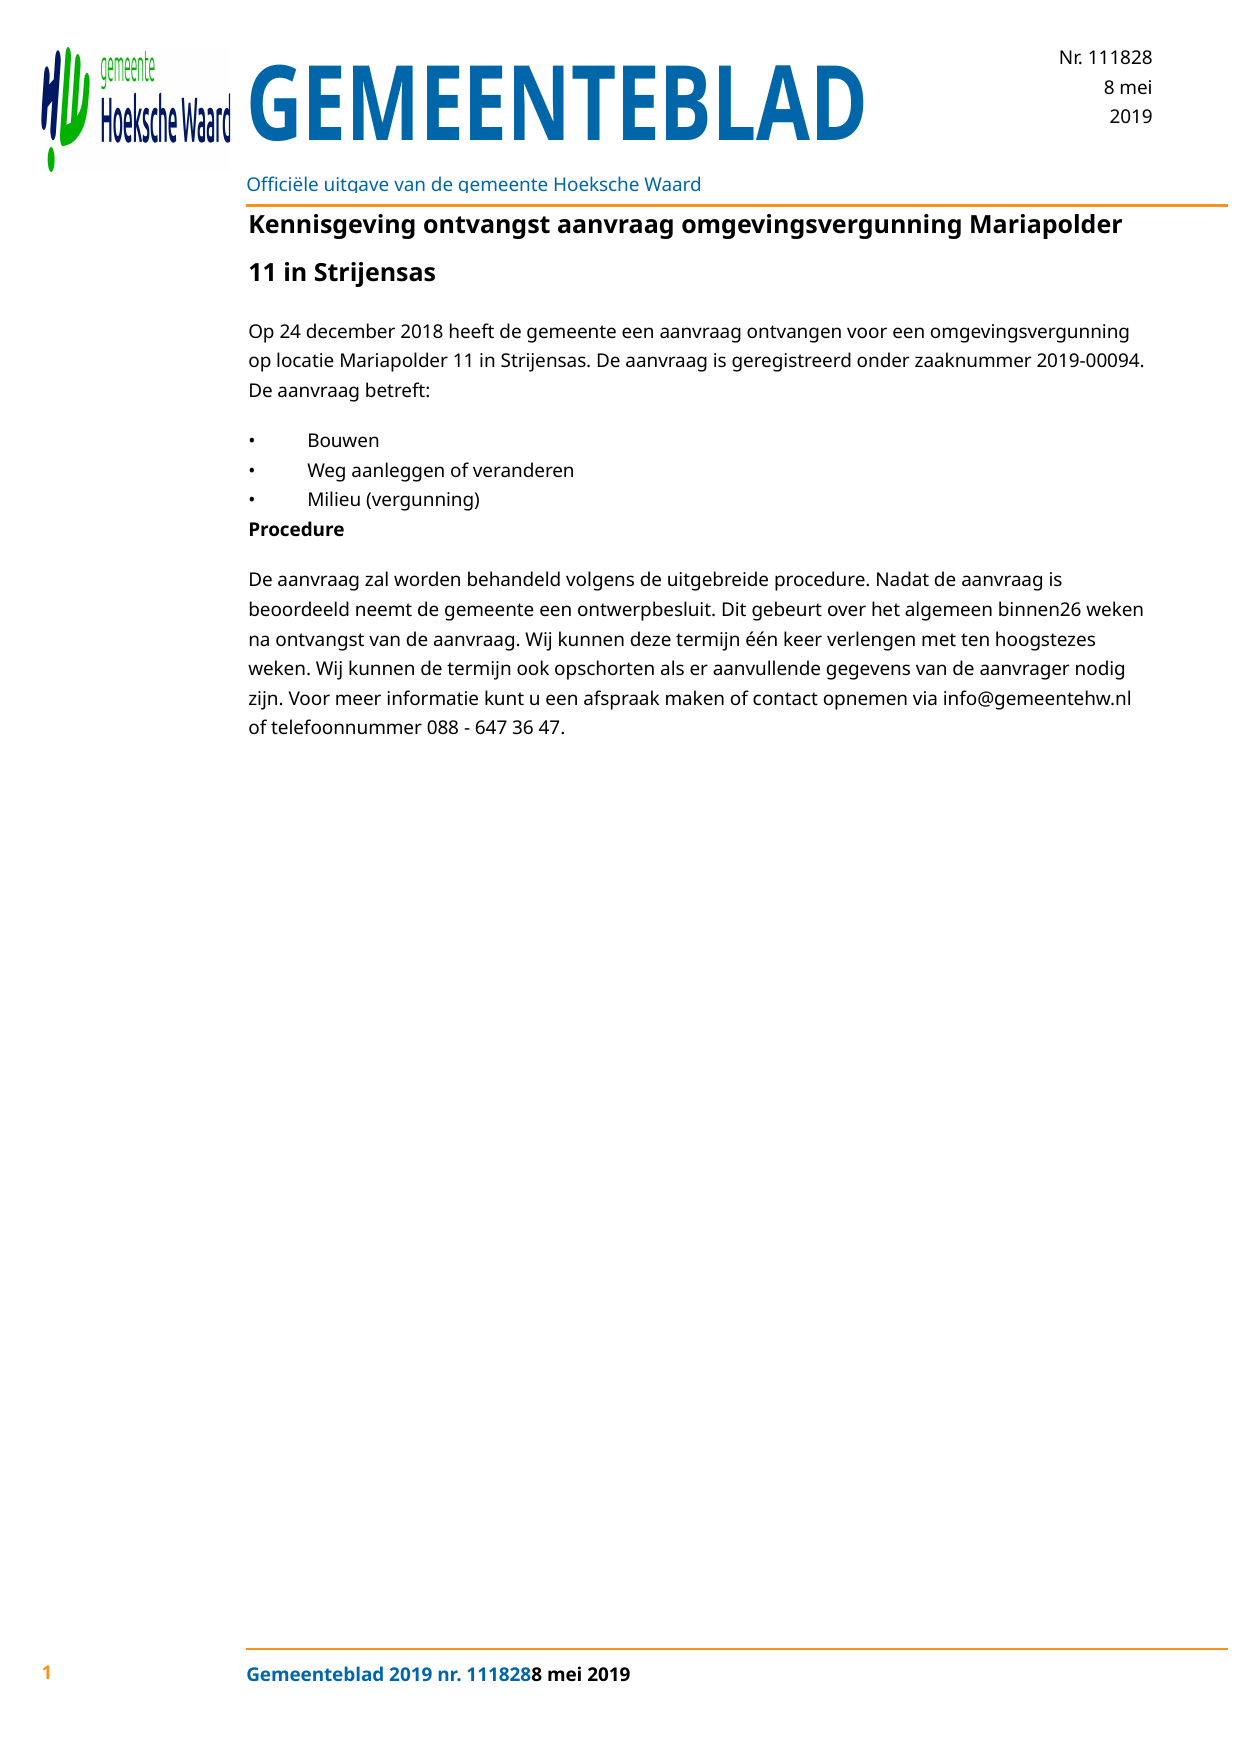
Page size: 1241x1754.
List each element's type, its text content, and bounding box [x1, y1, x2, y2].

list Bouwen [248, 427, 1152, 453]
text Procedure [248, 516, 1152, 542]
list Milieu (vergunning) [248, 487, 1152, 512]
text Op 24 december 2018 heeft de gemeente een aanvraag ontvangen voor een omgevingsvergunning op locatie Mariapolder 11 in Strijensas. De aanvraag is geregistreerd onder zaaknummer 2019-00094. De aanvraag betreft: [248, 318, 1152, 403]
text Kennisgeving ontvangst aanvraag omgevingsvergunning Mariapolder 11 in Strijensas [248, 207, 1152, 288]
text De aanvraag zal worden behandeld volgens de uitgebreide procedure. Nadat de aanvraag is beoordeeld neemt de gemeente een ontwerpbesluit. Dit gebeurt over het algemeen binnen26 weken na ontvangst van de aanvraag. Wij kunnen deze termijn één keer verlengen met ten hoogstezes weken. Wij kunnen de termijn ook opschorten als er aanvullende gegevens van de aanvrager nodig zijn. Voor meer informatie kunt u een afspraak maken of contact opnemen via info@gemeentehw.nl of telefoonnummer 088 - 647 36 47. [248, 567, 1152, 740]
list Weg aanleggen of veranderen [248, 457, 1152, 483]
picture [41, 47, 231, 172]
